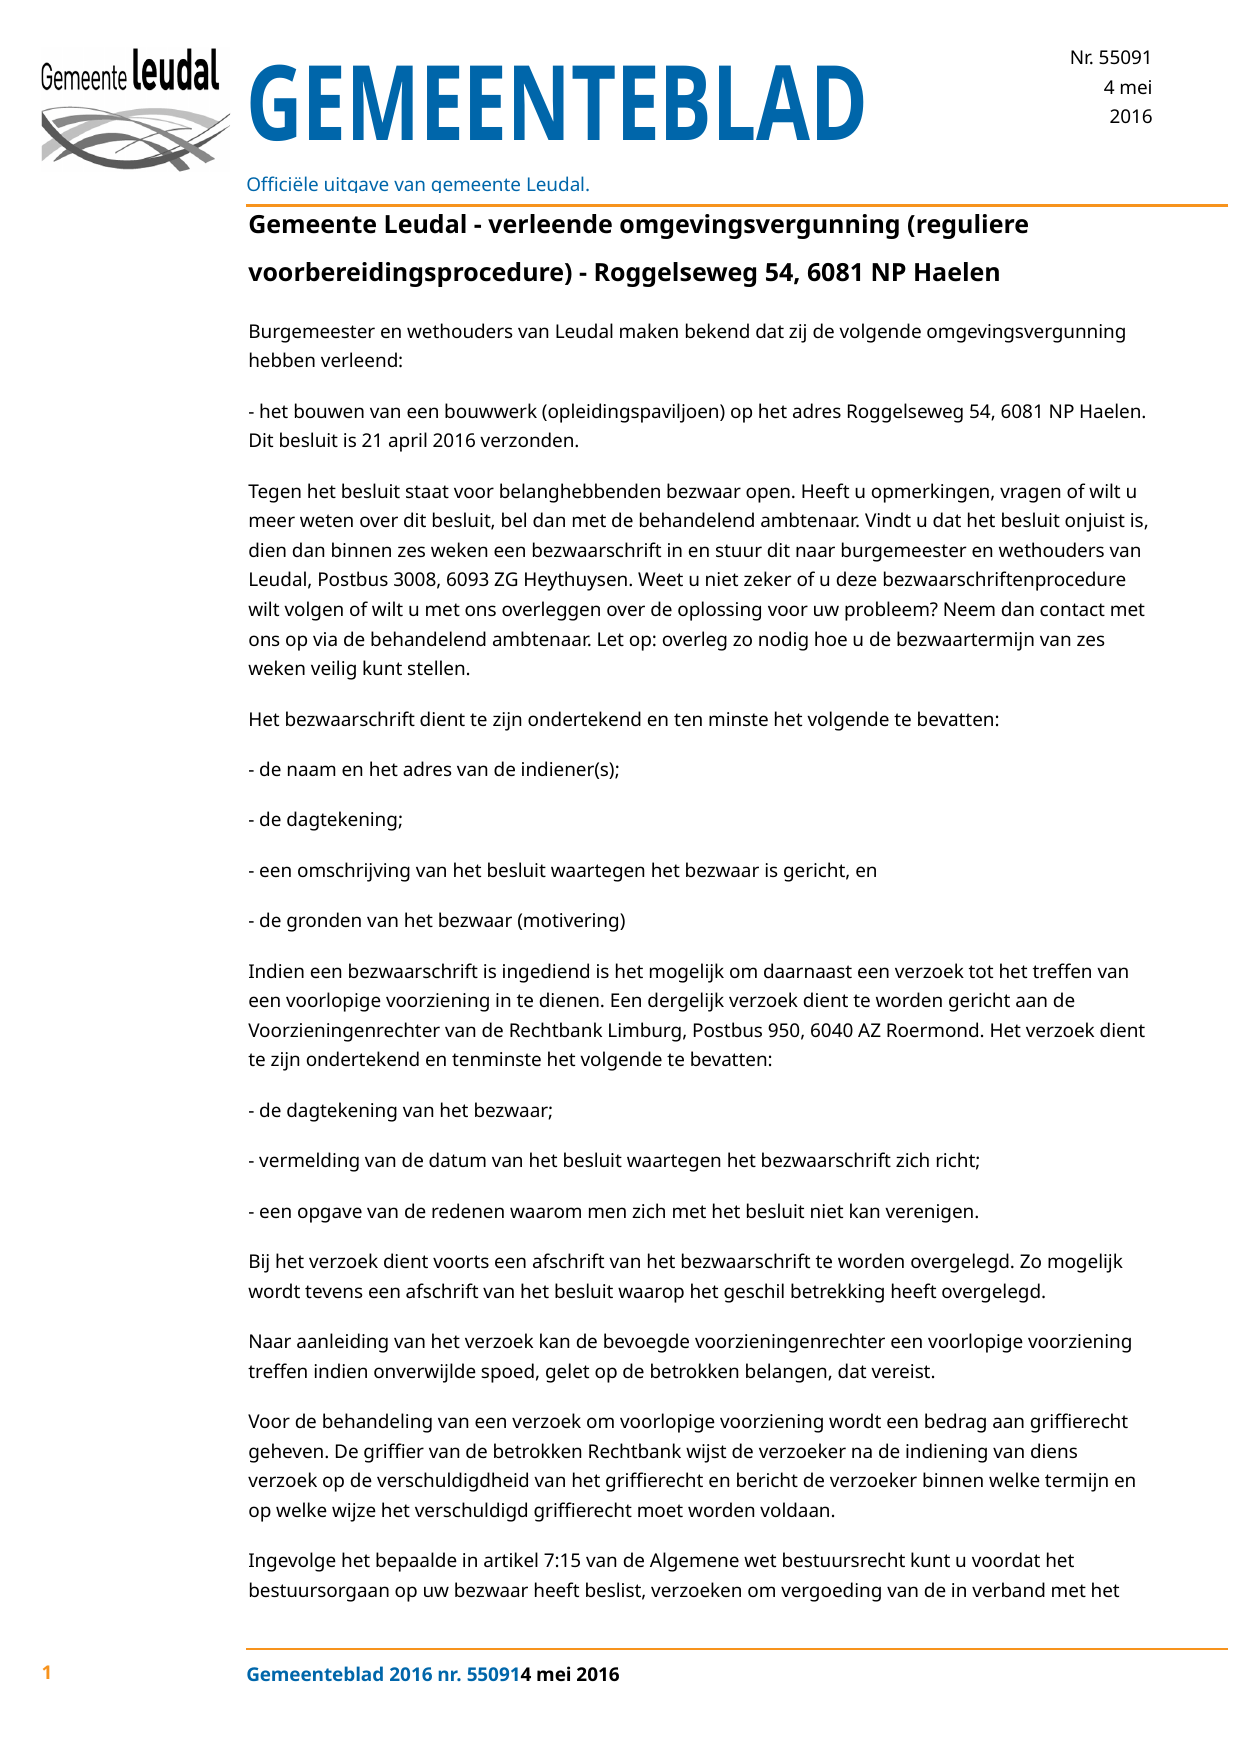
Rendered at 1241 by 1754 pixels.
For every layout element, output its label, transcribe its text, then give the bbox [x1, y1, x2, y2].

text - het bouwen van een bouwwerk (opleidingspaviljoen) op het adres Roggelseweg 54, 6081 NP Haelen. Dit besluit is 21 april 2016 verzonden. [248, 398, 1152, 453]
text Ingevolge het bepaalde in artikel 7:15 van de Algemene wet bestuursrecht kunt u voordat het bestuursorgaan op uw bezwaar heeft beslist, verzoeken om vergoeding van de in verband met het [248, 1547, 1152, 1603]
text Naar aanleiding van het verzoek kan de bevoegde voorzieningenrechter een voorlopige voorziening treffen indien onverwijlde spoed, gelet op de betrokken belangen, dat vereist. [248, 1328, 1152, 1384]
text Indien een bezwaarschrift is ingediend is het mogelijk om daarnaast een verzoek tot het treffen van een voorlopige voorziening in te dienen. Een dergelijk verzoek dient te worden gericht aan de Voorzieningenrechter van de Rechtbank Limburg, Postbus 950, 6040 AZ Roermond. Het verzoek dient te zijn ondertekend en tenminste het volgende te bevatten: [248, 958, 1152, 1072]
text - de naam en het adres van de indiener(s); [248, 756, 1152, 782]
text Bij het verzoek dient voorts een afschrift van het bezwaarschrift te worden overgelegd. Zo mogelijk wordt tevens een afschrift van het besluit waarop het geschil betrekking heeft overgelegd. [248, 1248, 1152, 1304]
text Voor de behandeling van een verzoek om voorlopige voorziening wordt een bedrag aan griffierecht geheven. De griffier van de betrokken Rechtbank wijst de verzoeker na de indiening van diens verzoek op de verschuldigdheid van het griffierecht en bericht de verzoeker binnen welke termijn en op welke wijze het verschuldigd griffierecht moet worden voldaan. [248, 1408, 1152, 1523]
text Het bezwaarschrift dient te zijn ondertekend en ten minste het volgende te bevatten: [248, 706, 1152, 732]
text - de dagtekening; [248, 807, 1152, 832]
text - de dagtekening van het bezwaar; [248, 1097, 1152, 1123]
text Burgemeester en wethouders van Leudal maken bekend dat zij de volgende omgevingsvergunning hebben verleend: [248, 318, 1152, 373]
text - een omschrijving van het besluit waartegen het bezwaar is gericht, en [248, 857, 1152, 883]
text Gemeente Leudal - verleende omgevingsvergunning (reguliere voorbereidingsprocedure) - Roggelseweg 54, 6081 NP Haelen [248, 207, 1152, 288]
text - vermelding van de datum van het besluit waartegen het bezwaarschrift zich richt; [248, 1147, 1152, 1173]
picture [41, 47, 231, 172]
text Tegen het besluit staat voor belanghebbenden bezwaar open. Heeft u opmerkingen, vragen of wilt u meer weten over dit besluit, bel dan met de behandelend ambtenaar. Vindt u dat het besluit onjuist is, dien dan binnen zes weken een bezwaarschrift in en stuur dit naar burgemeester en wethouders van Leudal, Postbus 3008, 6093 ZG Heythuysen. Weet u niet zeker of u deze bezwaarschriftenprocedure wilt volgen of wilt u met ons overleggen over de oplossing voor uw probleem? Neem dan contact met ons op via de behandelend ambtenaar. Let op: overleg zo nodig hoe u de bezwaartermijn van zes weken veilig kunt stellen. [248, 478, 1152, 681]
text - een opgave van de redenen waarom men zich met het besluit niet kan verenigen. [248, 1198, 1152, 1224]
text - de gronden van het bezwaar (motivering) [248, 907, 1152, 933]
